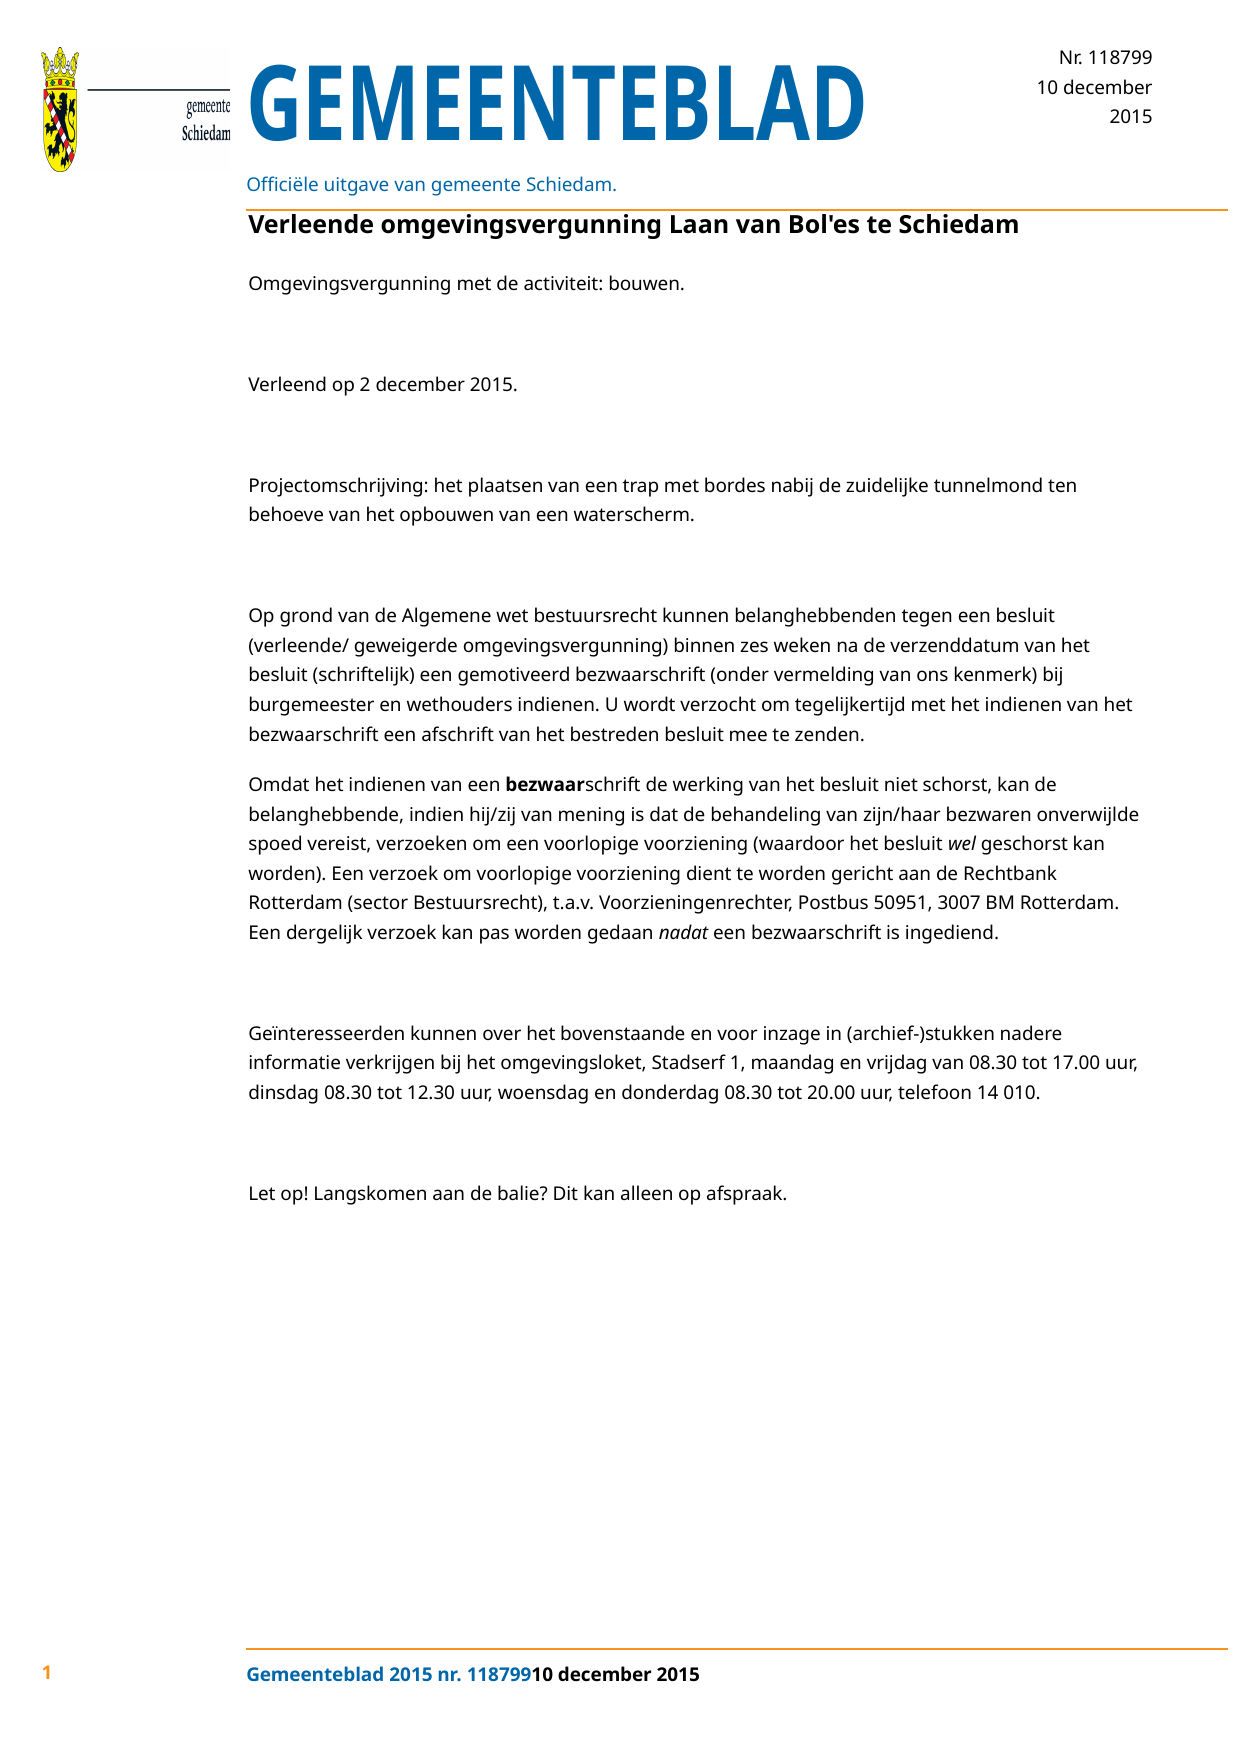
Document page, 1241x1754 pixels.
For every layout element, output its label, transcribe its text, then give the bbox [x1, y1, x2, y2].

text Op grond van de Algemene wet bestuursrecht kunnen belanghebbenden tegen een besluit (verleende/ geweigerde omgevingsvergunning) binnen zes weken na de verzenddatum van het besluit (schriftelijk) een gemotiveerd bezwaarschrift (onder vermelding van ons kenmerk) bij burgemeester en wethouders indienen. U wordt verzocht om tegelijkertijd met het indienen van het bezwaarschrift een afschrift van het bestreden besluit mee te zenden. [248, 602, 1152, 746]
picture [41, 47, 231, 172]
text Omdat het indienen van een bezwaarschrift de werking van het besluit niet schorst, kan de belanghebbende, indien hij/zij van mening is dat de behandeling van zijn/haar bezwaren onverwijlde spoed vereist, verzoeken om een voorlopige voorziening (waardoor het besluit wel geschorst kan worden). Een verzoek om voorlopige voorziening dient te worden gericht aan de Rechtbank Rotterdam (sector Bestuursrecht), t.a.v. Voorzieningenrechter, Postbus 50951, 3007 BM Rotterdam. Een dergelijk verzoek kan pas worden gedaan nadat een bezwaarschrift is ingediend. [248, 771, 1152, 945]
text Omgevingsvergunning met de activiteit: bouwen. [248, 270, 1152, 296]
text Let op! Langskomen aan de balie? Dit kan alleen op afspraak. [248, 1180, 1152, 1206]
text Verleende omgevingsvergunning Laan van Bol'es te Schiedam [248, 211, 1152, 241]
text Verleend op 2 december 2015. [248, 371, 1152, 397]
text Projectomschrijving: het plaatsen van een trap met bordes nabij de zuidelijke tunnelmond ten behoeve van het opbouwen van een waterscherm. [248, 472, 1152, 527]
text Geïnteresseerden kunnen over het bovenstaande en voor inzage in (archief-)stukken nadere informatie verkrijgen bij het omgevingsloket, Stadserf 1, maandag en vrijdag van 08.30 tot 17.00 uur, dinsdag 08.30 tot 12.30 uur, woensdag en donderdag 08.30 tot 20.00 uur, telefoon 14 010. [248, 1020, 1152, 1105]
